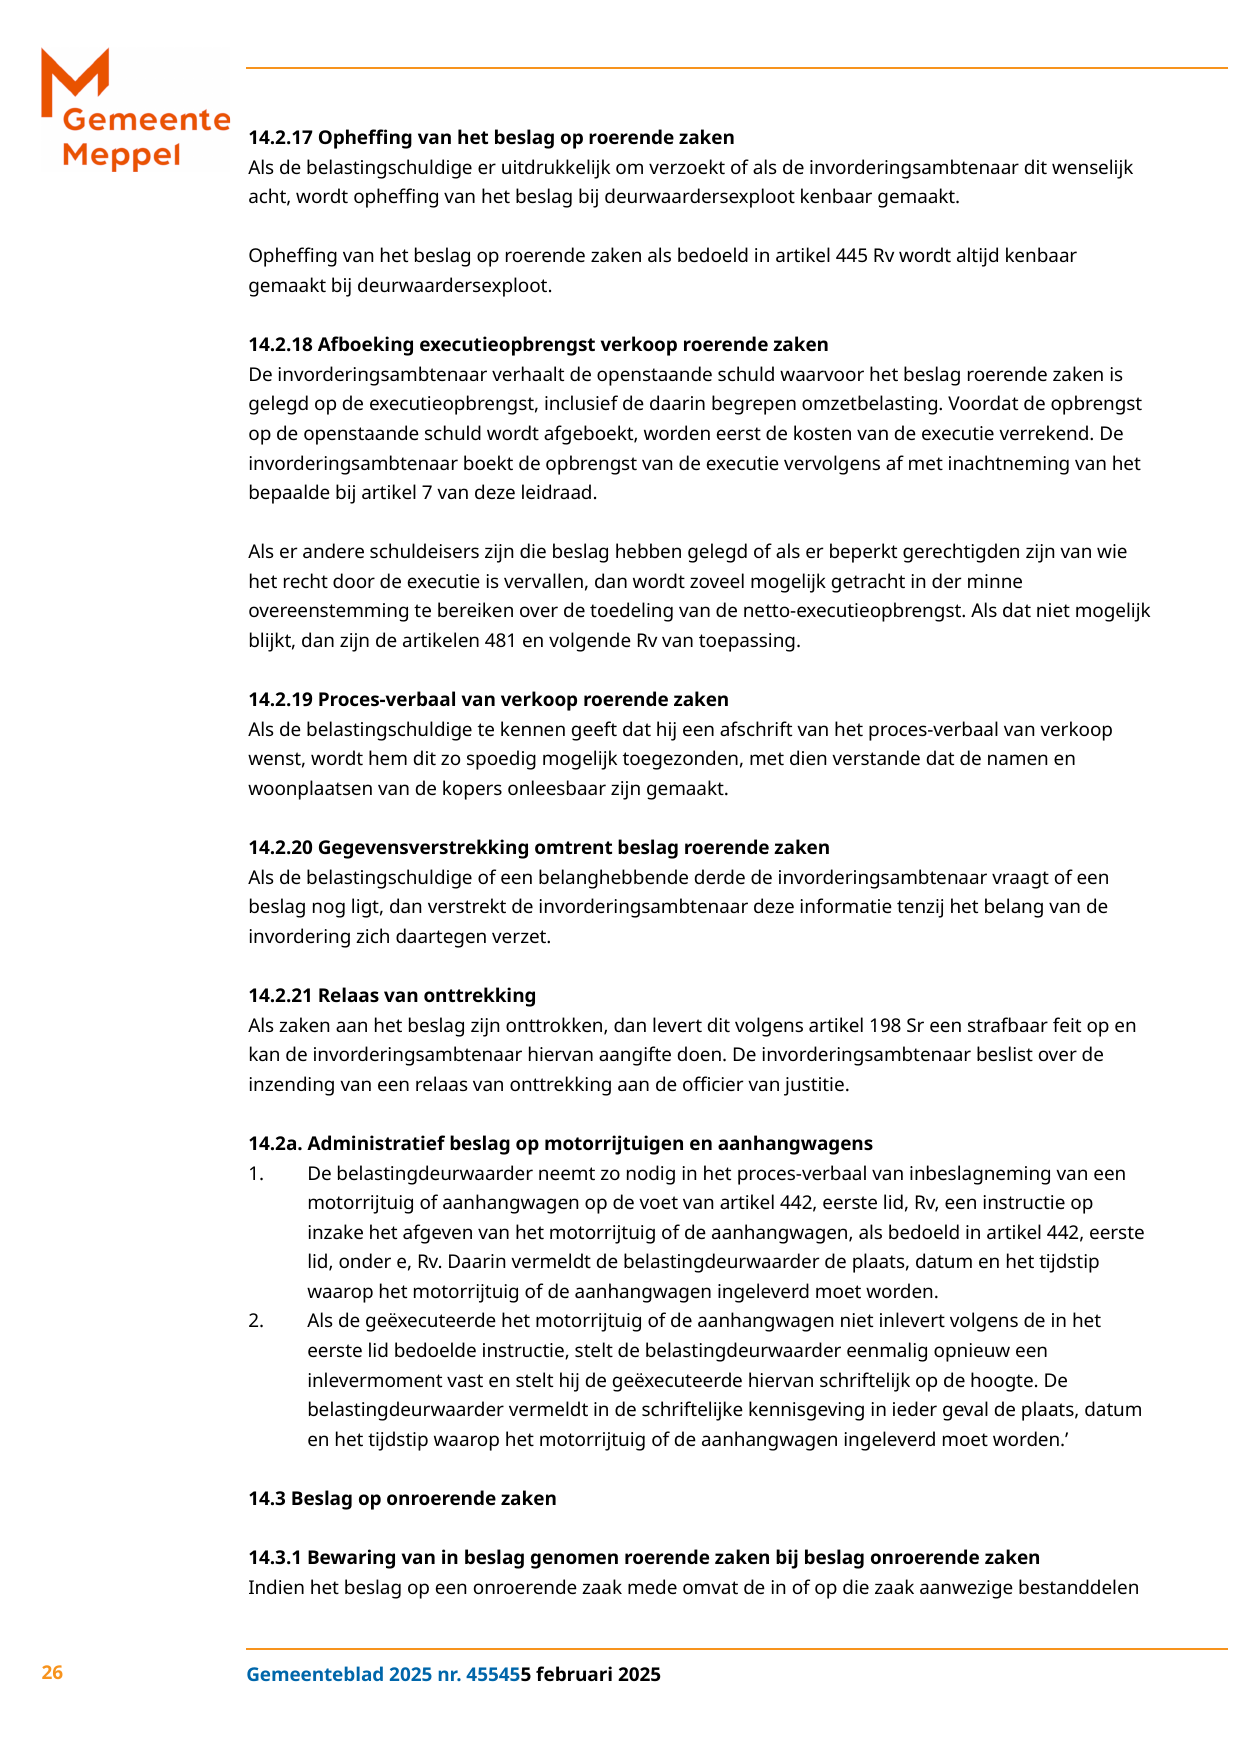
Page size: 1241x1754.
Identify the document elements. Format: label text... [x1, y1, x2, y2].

list Als de geëxecuteerde het motorrijtuig of de aanhangwagen niet inlevert volgens de in het eerste lid bedoelde instructie, stelt de belastingdeurwaarder eenmalig opnieuw een inlevermoment vast en stelt hij de geëxecuteerde hiervan schriftelijk op de hoogte. De belastingdeurwaarder vermeldt in de schriftelijke kennisgeving in ieder geval de plaats, datum en het tijdstip waarop het motorrijtuig of de aanhangwagen ingeleverd moet worden.’ [248, 1308, 1152, 1452]
text 14.3 Beslag op onroerende zaken [248, 1485, 1152, 1511]
text 14.2.17 Opheffing van het beslag op roerende zaken [248, 124, 1152, 150]
text Als zaken aan het beslag zijn onttrokken, dan levert dit volgens artikel 198 Sr een strafbaar feit op en kan de invorderingsambtenaar hiervan aangifte doen. De invorderingsambtenaar beslist over de inzending van een relaas van onttrekking aan de officier van justitie. [248, 1012, 1152, 1097]
text Opheffing van het beslag op roerende zaken als bedoeld in artikel 445 Rv wordt altijd kenbaar gemaakt bij deurwaardersexploot. [248, 243, 1152, 298]
text 14.2.18 Afboeking executieopbrengst verkoop roerende zaken [248, 331, 1152, 357]
picture [41, 47, 231, 172]
text 14.3.1 Bewaring van in beslag genomen roerende zaken bij beslag onroerende zaken [248, 1544, 1152, 1570]
text 14.2.21 Relaas van onttrekking [248, 982, 1152, 1008]
text Als de belastingschuldige of een belanghebbende derde de invorderingsambtenaar vraagt of een beslag nog ligt, dan verstrekt de invorderingsambtenaar deze informatie tenzij het belang van de invordering zich daartegen verzet. [248, 864, 1152, 949]
text Als de belastingschuldige te kennen geeft dat hij een afschrift van het proces-verbaal van verkoop wenst, wordt hem dit zo spoedig mogelijk toegezonden, met dien verstande dat de namen en woonplaatsen van de kopers onleesbaar zijn gemaakt. [248, 716, 1152, 801]
text 14.2a. Administratief beslag op motorrijtuigen en aanhangwagens [248, 1130, 1152, 1156]
text 14.2.20 Gegevensverstrekking omtrent beslag roerende zaken [248, 834, 1152, 860]
text Als er andere schuldeisers zijn die beslag hebben gelegd of als er beperkt gerechtigden zijn van wie het recht door de executie is vervallen, dan wordt zoveel mogelijk getracht in der minne overeenstemming te bereiken over de toedeling van de netto-executieopbrengst. Als dat niet mogelijk blijkt, dan zijn de artikelen 481 en volgende Rv van toepassing. [248, 538, 1152, 653]
text 14.2.19 Proces-verbaal van verkoop roerende zaken [248, 686, 1152, 712]
text De invorderingsambtenaar verhaalt de openstaande schuld waarvoor het beslag roerende zaken is gelegd op de executieopbrengst, inclusief de daarin begrepen omzetbelasting. Voordat de opbrengst op de openstaande schuld wordt afgeboekt, worden eerst de kosten van de executie verrekend. De invorderingsambtenaar boekt de opbrengst van de executie vervolgens af met inachtneming van het bepaalde bij artikel 7 van deze leidraad. [248, 361, 1152, 505]
list De belastingdeurwaarder neemt zo nodig in het proces-verbaal van inbeslagneming van een motorrijtuig of aanhangwagen op de voet van artikel 442, eerste lid, Rv, een instructie op inzake het afgeven van het motorrijtuig of de aanhangwagen, als bedoeld in artikel 442, eerste lid, onder e, Rv. Daarin vermeldt de belastingdeurwaarder de plaats, datum en het tijdstip waarop het motorrijtuig of de aanhangwagen ingeleverd moet worden. [248, 1160, 1152, 1304]
text Als de belastingschuldige er uitdrukkelijk om verzoekt of als de invorderingsambtenaar dit wenselijk acht, wordt opheffing van het beslag bij deurwaardersexploot kenbaar gemaakt. [248, 154, 1152, 209]
text Indien het beslag op een onroerende zaak mede omvat de in of op die zaak aanwezige bestanddelen [248, 1574, 1152, 1600]
